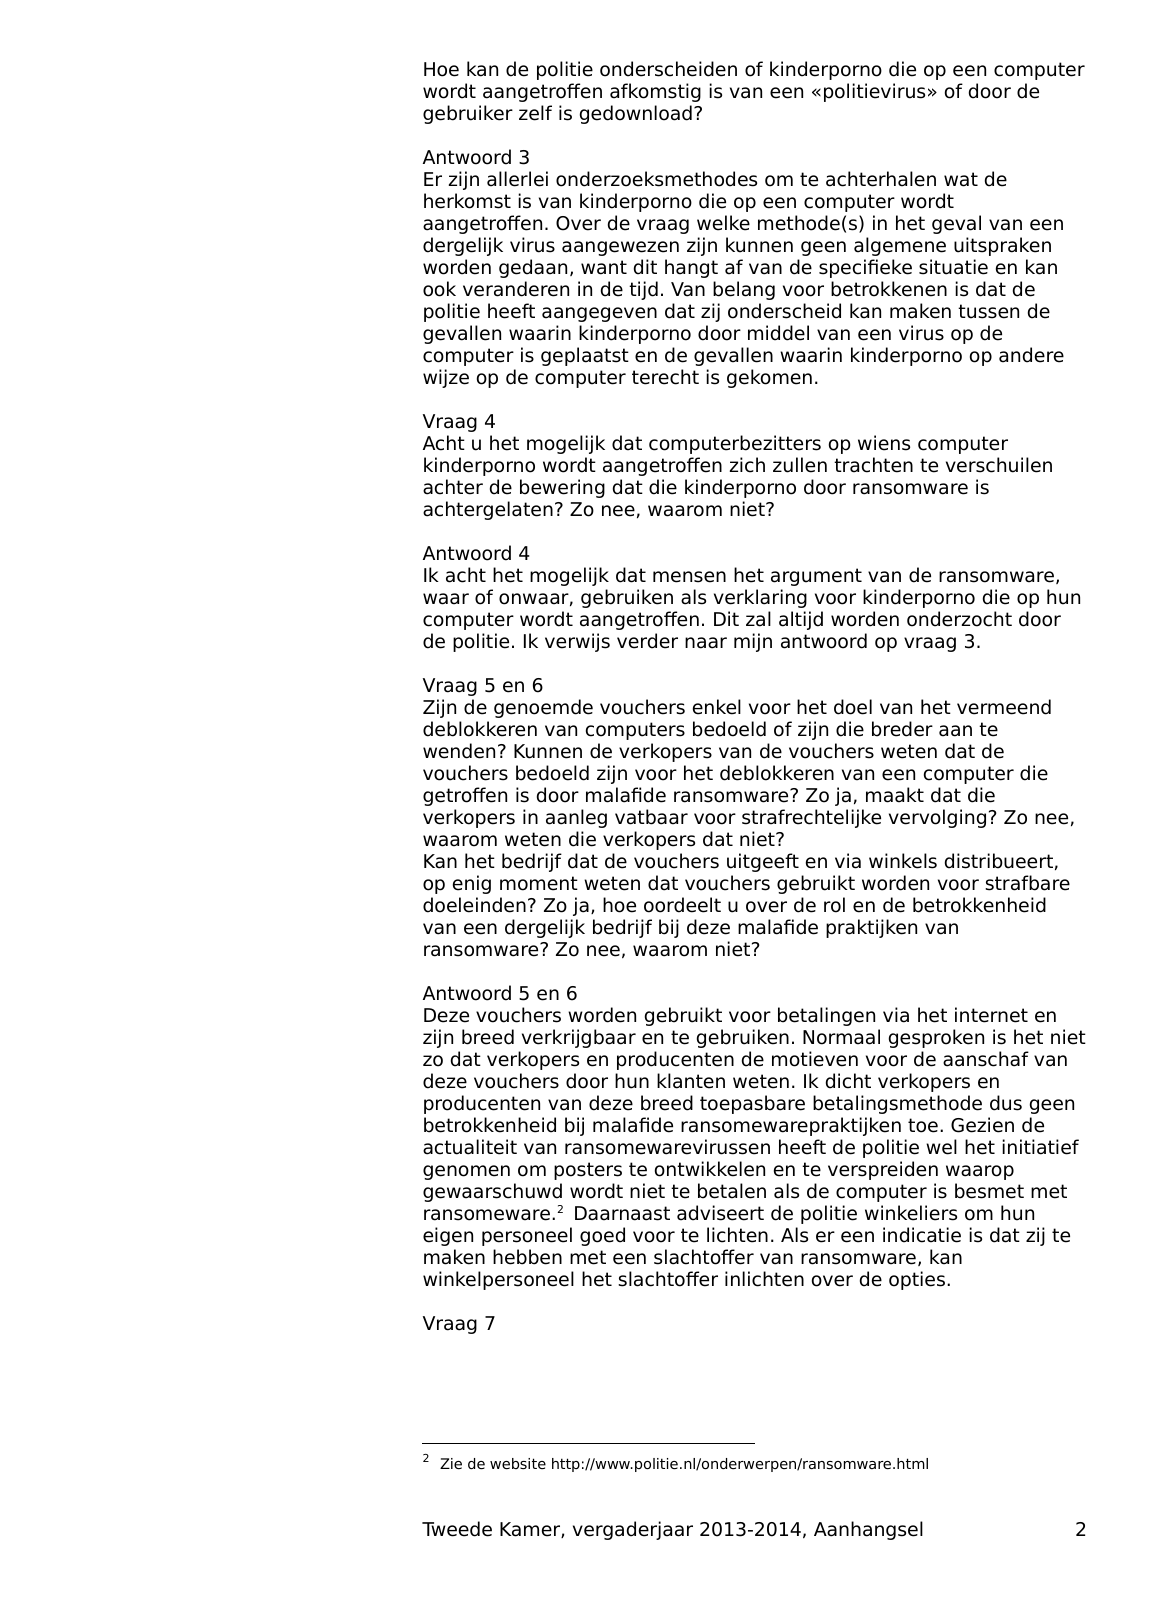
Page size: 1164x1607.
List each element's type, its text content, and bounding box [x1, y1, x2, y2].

text Vraag 4 [422, 411, 1087, 433]
text Ik acht het mogelijk dat mensen het argument van de ransomware, waar of onwaar, gebruiken als verklaring voor kinderporno die op hun computer wordt aangetroffen. Dit zal altijd worden onderzocht door de politie. Ik verwijs verder naar mijn antwoord op vraag 3. [422, 565, 1087, 653]
text Hoe kan de politie onderscheiden of kinderporno die op een computer wordt aangetroffen afkomstig is van een «politievirus» of door de gebruiker zelf is gedownload? [422, 59, 1087, 125]
text Zijn de genoemde vouchers enkel voor het doel van het vermeend deblokkeren van computers bedoeld of zijn die breder aan te wenden? Kunnen de verkopers van de vouchers weten dat de vouchers bedoeld zijn voor het deblokkeren van een computer die getroffen is door malafide ransomware? Zo ja, maakt dat die verkopers in aanleg vatbaar voor strafrechtelijke vervolging? Zo nee, waarom weten die verkopers dat niet? [422, 697, 1087, 851]
text Zie de website http://www.politie.nl/onderwerpen/ransomware.html [422, 1452, 1087, 1474]
text Deze vouchers worden gebruikt voor betalingen via het internet en zijn breed verkrijgbaar en te gebruiken. Normaal gesproken is het niet zo dat verkopers en producenten de motieven voor de aanschaf van deze vouchers door hun klanten weten. Ik dicht verkopers en producenten van deze breed toepasbare betalingsmethode dus geen betrokkenheid bij malafide ransomewarepraktijken toe. Gezien de actualiteit van ransomewarevirussen heeft de politie wel het initiatief genomen om posters te ontwikkelen en te verspreiden waarop gewaarschuwd wordt niet te betalen als de computer is besmet met ransomeware. Daarnaast adviseert de politie winkeliers om hun eigen personeel goed voor te lichten. Als er een indicatie is dat zij te maken hebben met een slachtoffer van ransomware, kan winkelpersoneel het slachtoffer inlichten over de opties. [422, 1005, 1087, 1291]
text Antwoord 5 en 6 [422, 983, 1087, 1005]
text Antwoord 4 [422, 543, 1087, 565]
text Er zijn allerlei onderzoeksmethodes om te achterhalen wat de herkomst is van kinderporno die op een computer wordt aangetroffen. Over de vraag welke methode(s) in het geval van een dergelijk virus aangewezen zijn kunnen geen algemene uitspraken worden gedaan, want dit hangt af van de specifieke situatie en kan ook veranderen in de tijd. Van belang voor betrokkenen is dat de politie heeft aangegeven dat zij onderscheid kan maken tussen de gevallen waarin kinderporno door middel van een virus op de computer is geplaatst en de gevallen waarin kinderporno op andere wijze op de computer terecht is gekomen. [422, 169, 1087, 389]
text Antwoord 3 [422, 147, 1087, 169]
text Vraag 5 en 6 [422, 675, 1087, 697]
text Kan het bedrijf dat de vouchers uitgeeft en via winkels distribueert, op enig moment weten dat vouchers gebruikt worden voor strafbare doeleinden? Zo ja, hoe oordeelt u over de rol en de betrokkenheid van een dergelijk bedrijf bij deze malafide praktijken van ransomware? Zo nee, waarom niet? [422, 851, 1087, 961]
text Acht u het mogelijk dat computerbezitters op wiens computer kinderporno wordt aangetroffen zich zullen trachten te verschuilen achter de bewering dat die kinderporno door ransomware is achtergelaten? Zo nee, waarom niet? [422, 433, 1087, 521]
text Vraag 7 [422, 1313, 1087, 1335]
